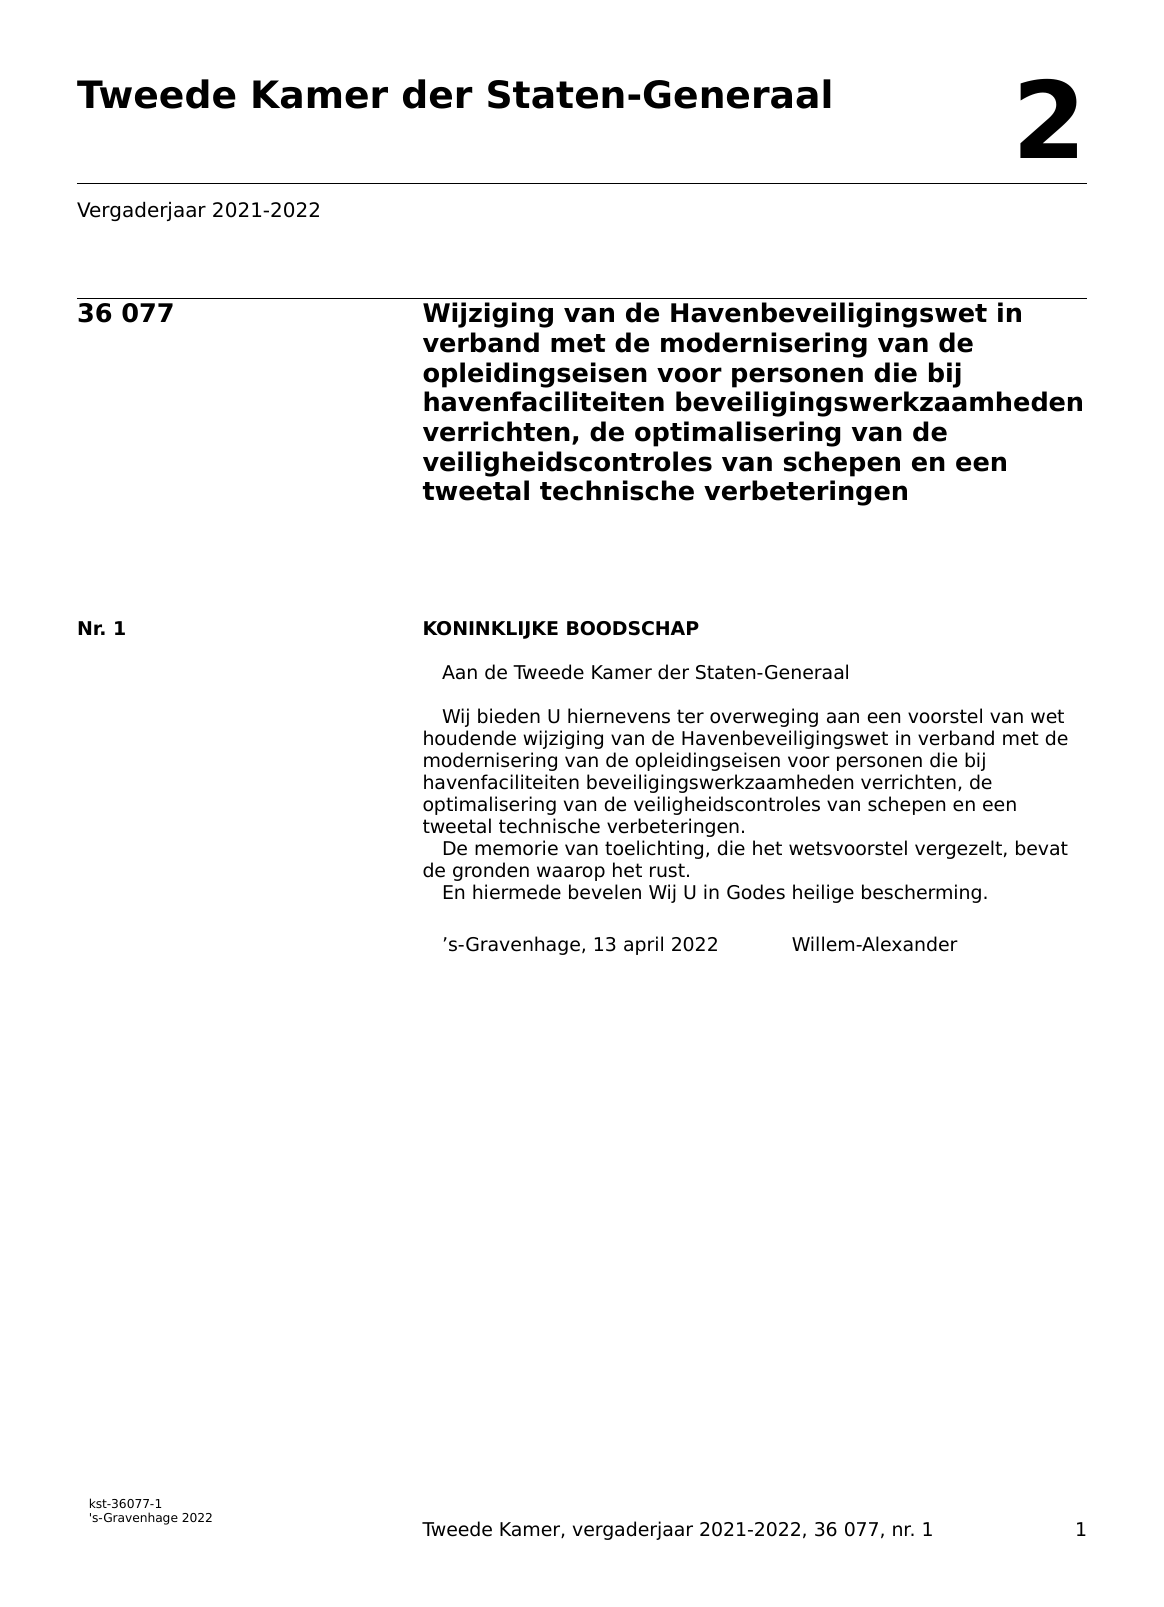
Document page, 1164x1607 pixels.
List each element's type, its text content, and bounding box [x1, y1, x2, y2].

text En hiermede bevelen Wij U in Godes heilige bescherming. [422, 882, 1087, 904]
text kst-36077-1 [88, 1497, 323, 1511]
subtitle Nr. 1 KONINKLIJKE BOODSCHAP [77, 618, 1087, 640]
text 's-Gravenhage 2022 [88, 1511, 323, 1525]
table_header Tweede Kamer der Staten-Generaal [77, 59, 886, 183]
text Aan de Tweede Kamer der Staten-Generaal [422, 662, 1087, 684]
text ’s-Gravenhage, 13 april 2022 Willem-Alexander [422, 934, 1087, 956]
text De memorie van toelichting, die het wetsvoorstel vergezelt, bevat de gronden waarop het rust. [422, 838, 1087, 882]
subtitle 36 077 Wijziging van de Havenbeveiligingswet in verband met de modernisering van de opleidingseisen voor personen die bij havenfaciliteiten beveiligingswerkzaamheden verrichten, de optimalisering van de veiligheidscontroles van schepen en een tweetal technische verbeteringen [77, 299, 1087, 507]
table_cell Vergaderjaar 2021-2022 [77, 184, 1087, 298]
text Wij bieden U hiernevens ter overweging aan een voorstel van wet houdende wijziging van de Havenbeveiligingswet in verband met de modernisering van de opleidingseisen voor personen die bij havenfaciliteiten beveiligingswerkzaamheden verrichten, de optimalisering van de veiligheidscontroles van schepen en een tweetal technische verbeteringen. [422, 706, 1087, 838]
table_header 2 [886, 59, 1087, 183]
